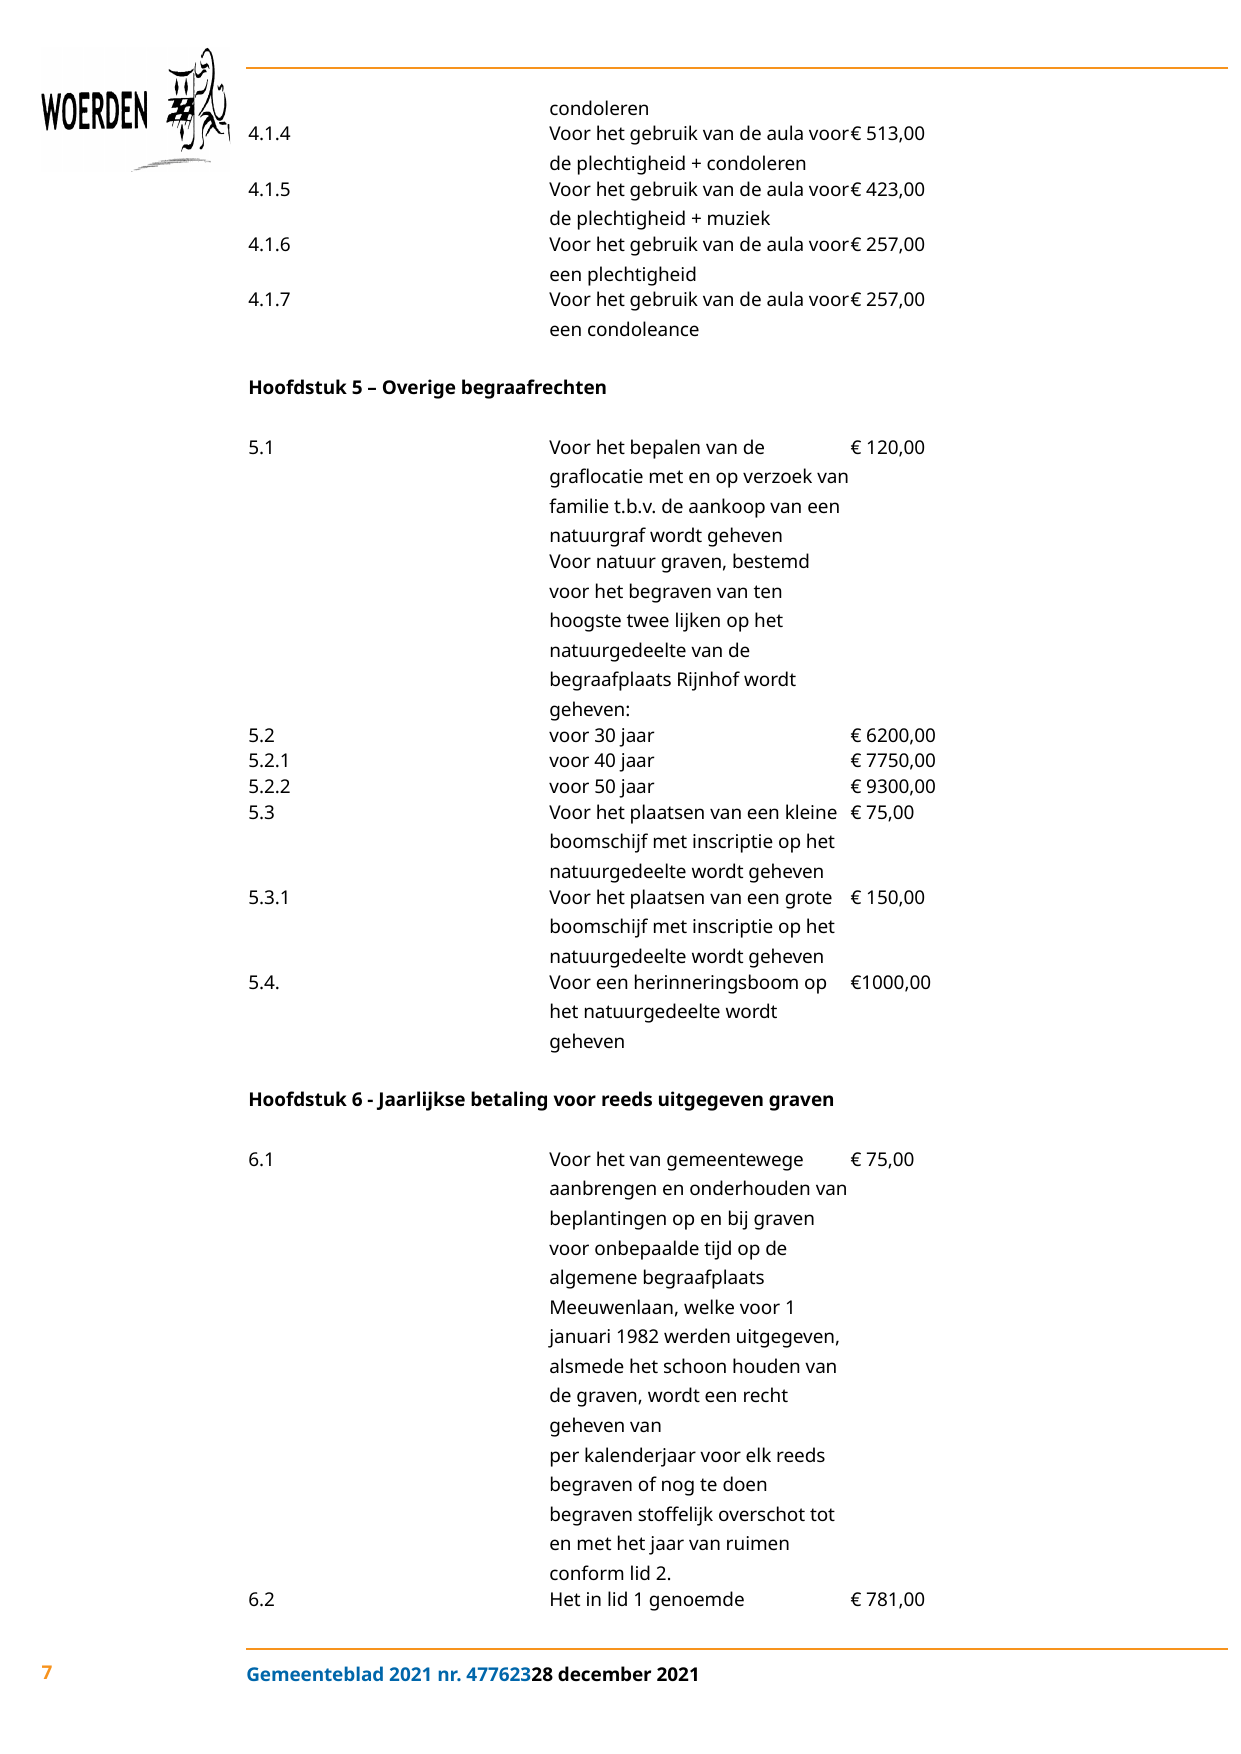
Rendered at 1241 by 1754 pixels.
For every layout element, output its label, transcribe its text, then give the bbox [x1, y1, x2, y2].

table_cell Voor natuur graven, bestemd voor het begraven van ten hoogste twee lijken op het natuurgedeelte van de begraafplaats Rijnhof wordt geheven: [549, 548, 850, 722]
table_cell [850, 548, 1152, 722]
table_header Voor het van gemeentewege aanbrengen en onderhouden van beplantingen op en bij graven voor onbepaalde tijd op de algemene begraafplaats Meeuwenlaan, welke voor 1 januari 1982 werden uitgegeven, alsmede het schoon houden van de graven, wordt een recht geheven van per kalenderjaar voor elk reeds begraven of nog te doen begraven stoffelijk overschot tot en met het jaar van ruimen conform lid 2. [549, 1146, 850, 1586]
table_cell € 6200,00 [850, 722, 1152, 748]
table_cell €1000,00 [850, 969, 1152, 1054]
table_cell Voor het plaatsen van een kleine boomschijf met inscriptie op het natuurgedeelte wordt geheven [549, 799, 850, 884]
table_cell € 257,00 [850, 286, 1152, 342]
table_cell Voor het gebruik van de aula voor een condoleance [549, 286, 850, 342]
table_cell 5.3 [248, 799, 549, 884]
table_cell 5.4. [248, 969, 549, 1054]
table_header € 75,00 [850, 1146, 1152, 1586]
table_cell Voor het plaatsen van een grote boomschijf met inscriptie op het natuurgedeelte wordt geheven [549, 884, 850, 969]
table_cell 4.1.5 [248, 176, 549, 231]
table_header € 120,00 [850, 434, 1152, 548]
table_cell Voor het gebruik van de aula voor de plechtigheid + condoleren [549, 121, 850, 176]
table_cell € 513,00 [850, 121, 1152, 176]
text Hoofdstuk 5 – Overige begraafrechten [248, 374, 1152, 400]
table_header Voor het bepalen van de graflocatie met en op verzoek van familie t.b.v. de aankoop van een natuurgraf wordt geheven [549, 434, 850, 548]
table_cell € 781,00 [850, 1586, 1152, 1612]
table_cell 5.2.2 [248, 774, 549, 799]
table_cell € 150,00 [850, 884, 1152, 969]
picture [41, 47, 231, 172]
table_cell 4.1.4 [248, 121, 549, 176]
table_cell [248, 95, 549, 121]
table_cell 5.3.1 [248, 884, 549, 969]
table_cell condoleren [549, 95, 850, 121]
table_cell € 75,00 [850, 799, 1152, 884]
table_cell 4.1.6 [248, 231, 549, 286]
table_cell € 7750,00 [850, 748, 1152, 773]
table_cell 4.1.7 [248, 286, 549, 342]
table_header 6.1 [248, 1146, 549, 1586]
table_cell 6.2 [248, 1586, 549, 1612]
table_cell voor 40 jaar [549, 748, 850, 773]
table_cell [850, 95, 1152, 121]
table_cell Voor een herinneringsboom op het natuurgedeelte wordt geheven [549, 969, 850, 1054]
table_cell 5.2 [248, 722, 549, 748]
table_cell 5.2.1 [248, 748, 549, 773]
table_cell € 423,00 [850, 176, 1152, 231]
table_cell Voor het gebruik van de aula voor een plechtigheid [549, 231, 850, 286]
table_cell voor 30 jaar [549, 722, 850, 748]
table_cell € 257,00 [850, 231, 1152, 286]
table_cell Het in lid 1 genoemde [549, 1586, 850, 1612]
text Hoofdstuk 6 - Jaarlijkse betaling voor reeds uitgegeven graven [248, 1087, 1152, 1112]
table_cell € 9300,00 [850, 774, 1152, 799]
table_cell [248, 548, 549, 722]
table_header 5.1 [248, 434, 549, 548]
table_cell Voor het gebruik van de aula voor de plechtigheid + muziek [549, 176, 850, 231]
table_cell voor 50 jaar [549, 774, 850, 799]
